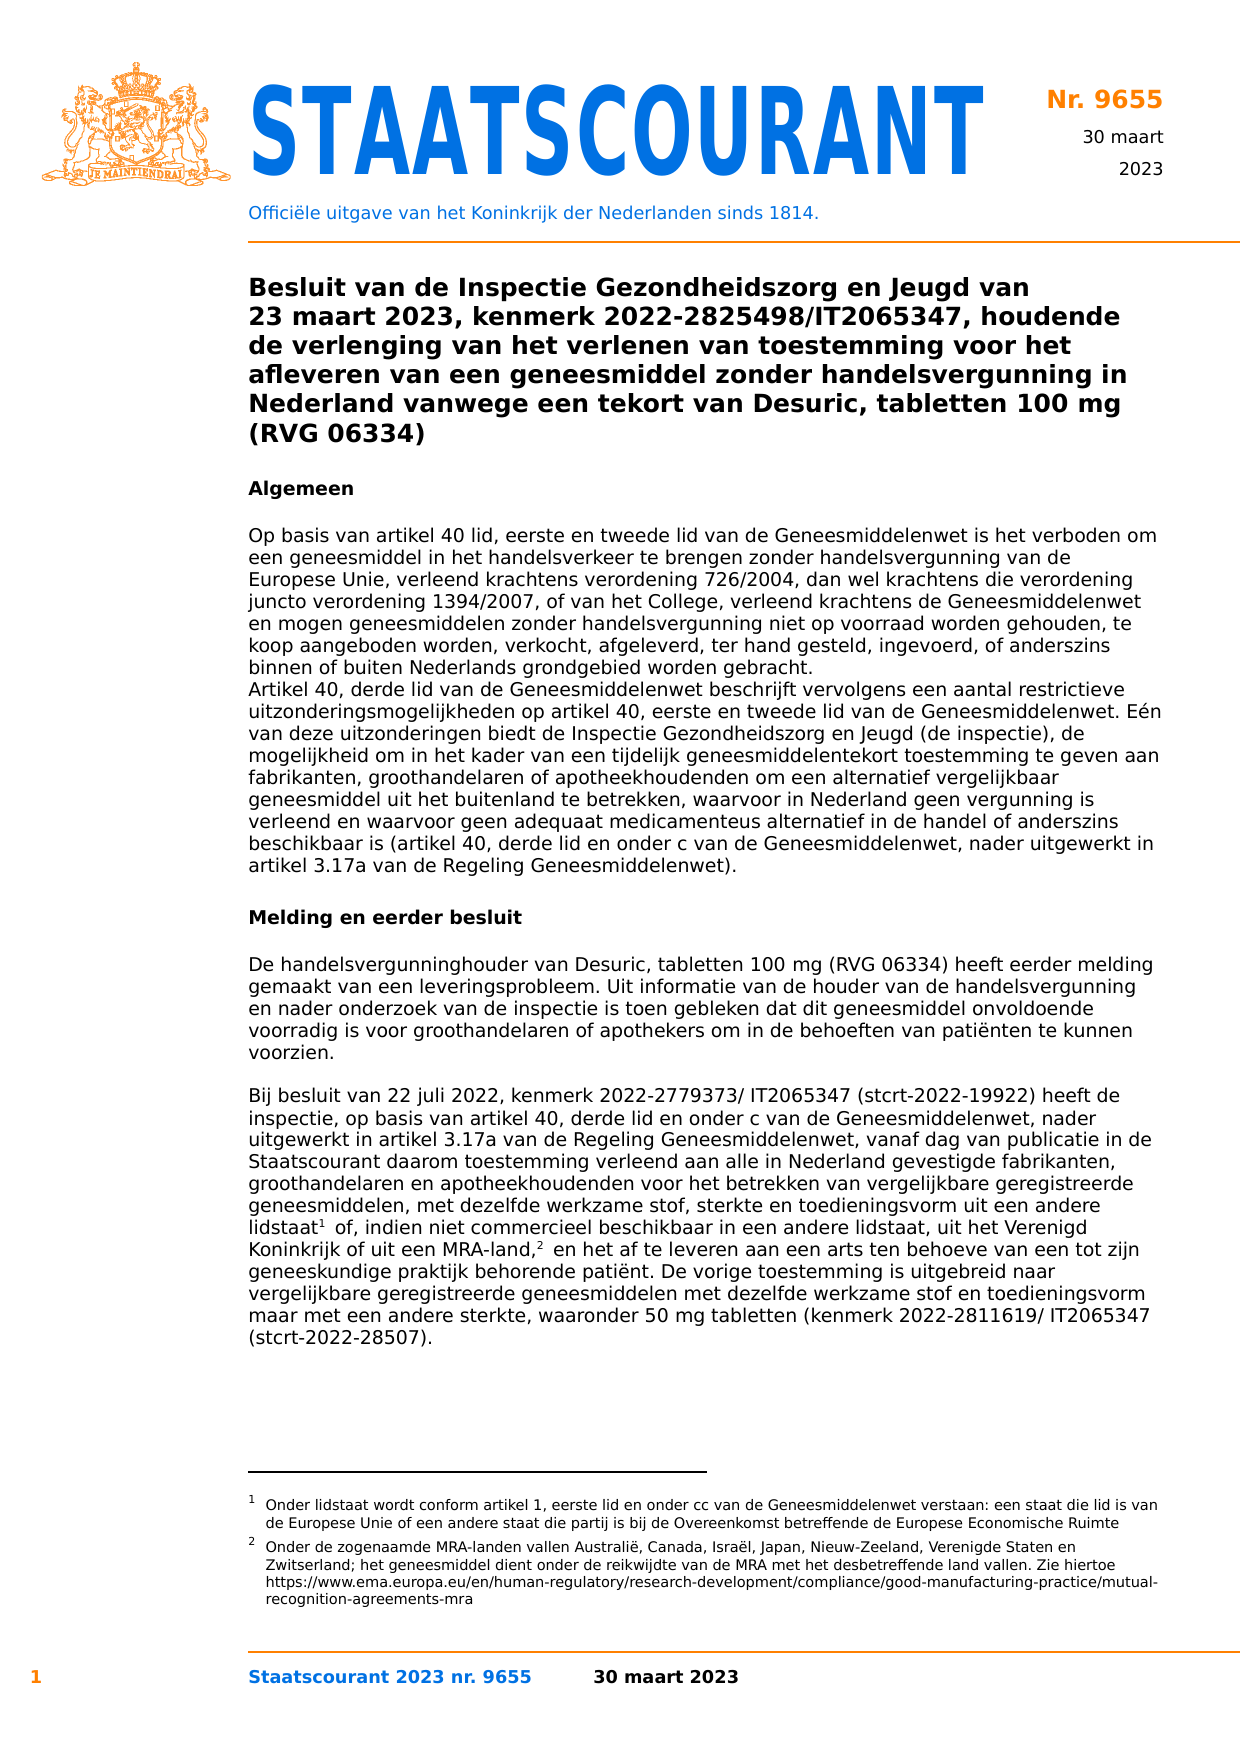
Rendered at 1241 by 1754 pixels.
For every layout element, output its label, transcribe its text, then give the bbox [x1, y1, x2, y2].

table_cell 2023 [998, 153, 1240, 203]
table_header STAATSCOURANT [248, 62, 998, 203]
text Op basis van artikel 40 lid, eerste en tweede lid van de Geneesmiddelenwet is het verboden om een geneesmiddel in het handelsverkeer te brengen zonder handelsvergunning van de Europese Unie, verleend krachtens verordening 726/2004, dan wel krachtens die verordening juncto verordening 1394/2007, of van het College, verleend krachtens de Geneesmiddelenwet en mogen geneesmiddelen zonder handelsvergunning niet op voorraad worden gehouden, te koop aangeboden worden, verkocht, afgeleverd, ter hand gesteld, ingevoerd, of anderszins binnen of buiten Nederlands grondgebied worden gebracht. [248, 525, 1163, 679]
table_cell Officiële uitgave van het Koninkrijk der Nederlanden sinds 1814. [248, 203, 1240, 241]
text De handelsvergunninghouder van Desuric, tabletten 100 mg (RVG 06334) heeft eerder melding gemaakt van een leveringsprobleem. Uit informatie van de houder van de handelsvergunning en nader onderzoek van de inspectie is toen gebleken dat dit geneesmiddel onvoldoende voorradig is voor groothandelaren of apothekers om in de behoeften van patiënten te kunnen voorzien. [248, 954, 1163, 1063]
table_cell 30 maart [998, 121, 1240, 153]
subtitle Melding en eerder besluit [248, 907, 1163, 929]
text Onder de zogenaamde MRA-landen vallen Australië, Canada, Israël, Japan, Nieuw-Zeeland, Verenigde Staten en Zwitserland; het geneesmiddel dient onder de reikwijdte van de MRA met het desbetreffende land vallen. Zie hiertoe https://www.ema.europa.eu/en/human-regulatory/research-development/compliance/good-manufacturing-practice/mutual-recognition-agreements-mra [248, 1535, 1163, 1608]
text Bij besluit van 22 juli 2022, kenmerk 2022-2779373/ IT2065347 (stcrt-2022-19922) heeft de inspectie, op basis van artikel 40, derde lid en onder c van de Geneesmiddelenwet, nader uitgewerkt in artikel 3.17a van de Regeling Geneesmiddelenwet, vanaf dag van publicatie in de Staatscourant daarom toestemming verleend aan alle in Nederland gevestigde fabrikanten, groothandelaren en apotheekhoudenden voor het betrekken van vergelijkbare geregistreerde geneesmiddelen, met dezelfde werkzame stof, sterkte en toedieningsvorm uit een andere lidstaat of, indien niet commercieel beschikbaar in een andere lidstaat, uit het Verenigd Koninkrijk of uit een MRA-land, en het af te leveren aan een arts ten behoeve van een tot zijn geneeskundige praktijk behorende patiënt. De vorige toestemming is uitgebreid naar vergelijkbare geregistreerde geneesmiddelen met dezelfde werkzame stof en toedieningsvorm maar met een andere sterkte, waaronder 50 mg tabletten (kenmerk 2022-2811619/ IT2065347 (stcrt-2022-28507). [248, 1085, 1163, 1349]
subtitle Algemeen [248, 478, 1163, 500]
text Artikel 40, derde lid van de Geneesmiddelenwet beschrijft vervolgens een aantal restrictieve uitzonderingsmogelijkheden op artikel 40, eerste en tweede lid van de Geneesmiddelenwet. Eén van deze uitzonderingen biedt de Inspectie Gezondheidszorg en Jeugd (de inspectie), de mogelijkheid om in het kader van een tijdelijk geneesmiddelentekort toestemming te geven aan fabrikanten, groothandelaren of apotheekhoudenden om een alternatief vergelijkbaar geneesmiddel uit het buitenland te betrekken, waarvoor in Nederland geen vergunning is verleend en waarvoor geen adequaat medicamenteus alternatief in de handel of anderszins beschikbaar is (artikel 40, derde lid en onder c van de Geneesmiddelenwet, nader uitgewerkt in artikel 3.17a van de Regeling Geneesmiddelenwet). [248, 679, 1163, 877]
text Onder lidstaat wordt conform artikel 1, eerste lid en onder cc van de Geneesmiddelenwet verstaan: een staat die lid is van de Europese Unie of een andere staat die partij is bij de Overeenkomst betreffende de Europese Economische Ruimte [248, 1493, 1163, 1532]
table_header [25, 62, 248, 241]
table_header Nr. 9655 [998, 62, 1240, 121]
subtitle Besluit van de Inspectie Gezondheidszorg en Jeugd van 23 maart 2023, kenmerk 2022-2825498/IT2065347, houdende de verlenging van het verlenen van toestemming voor het afleveren van een geneesmiddel zonder handelsvergunning in Nederland vanwege een tekort van Desuric, tabletten 100 mg (RVG 06334) [248, 273, 1163, 448]
picture [41, 62, 231, 186]
